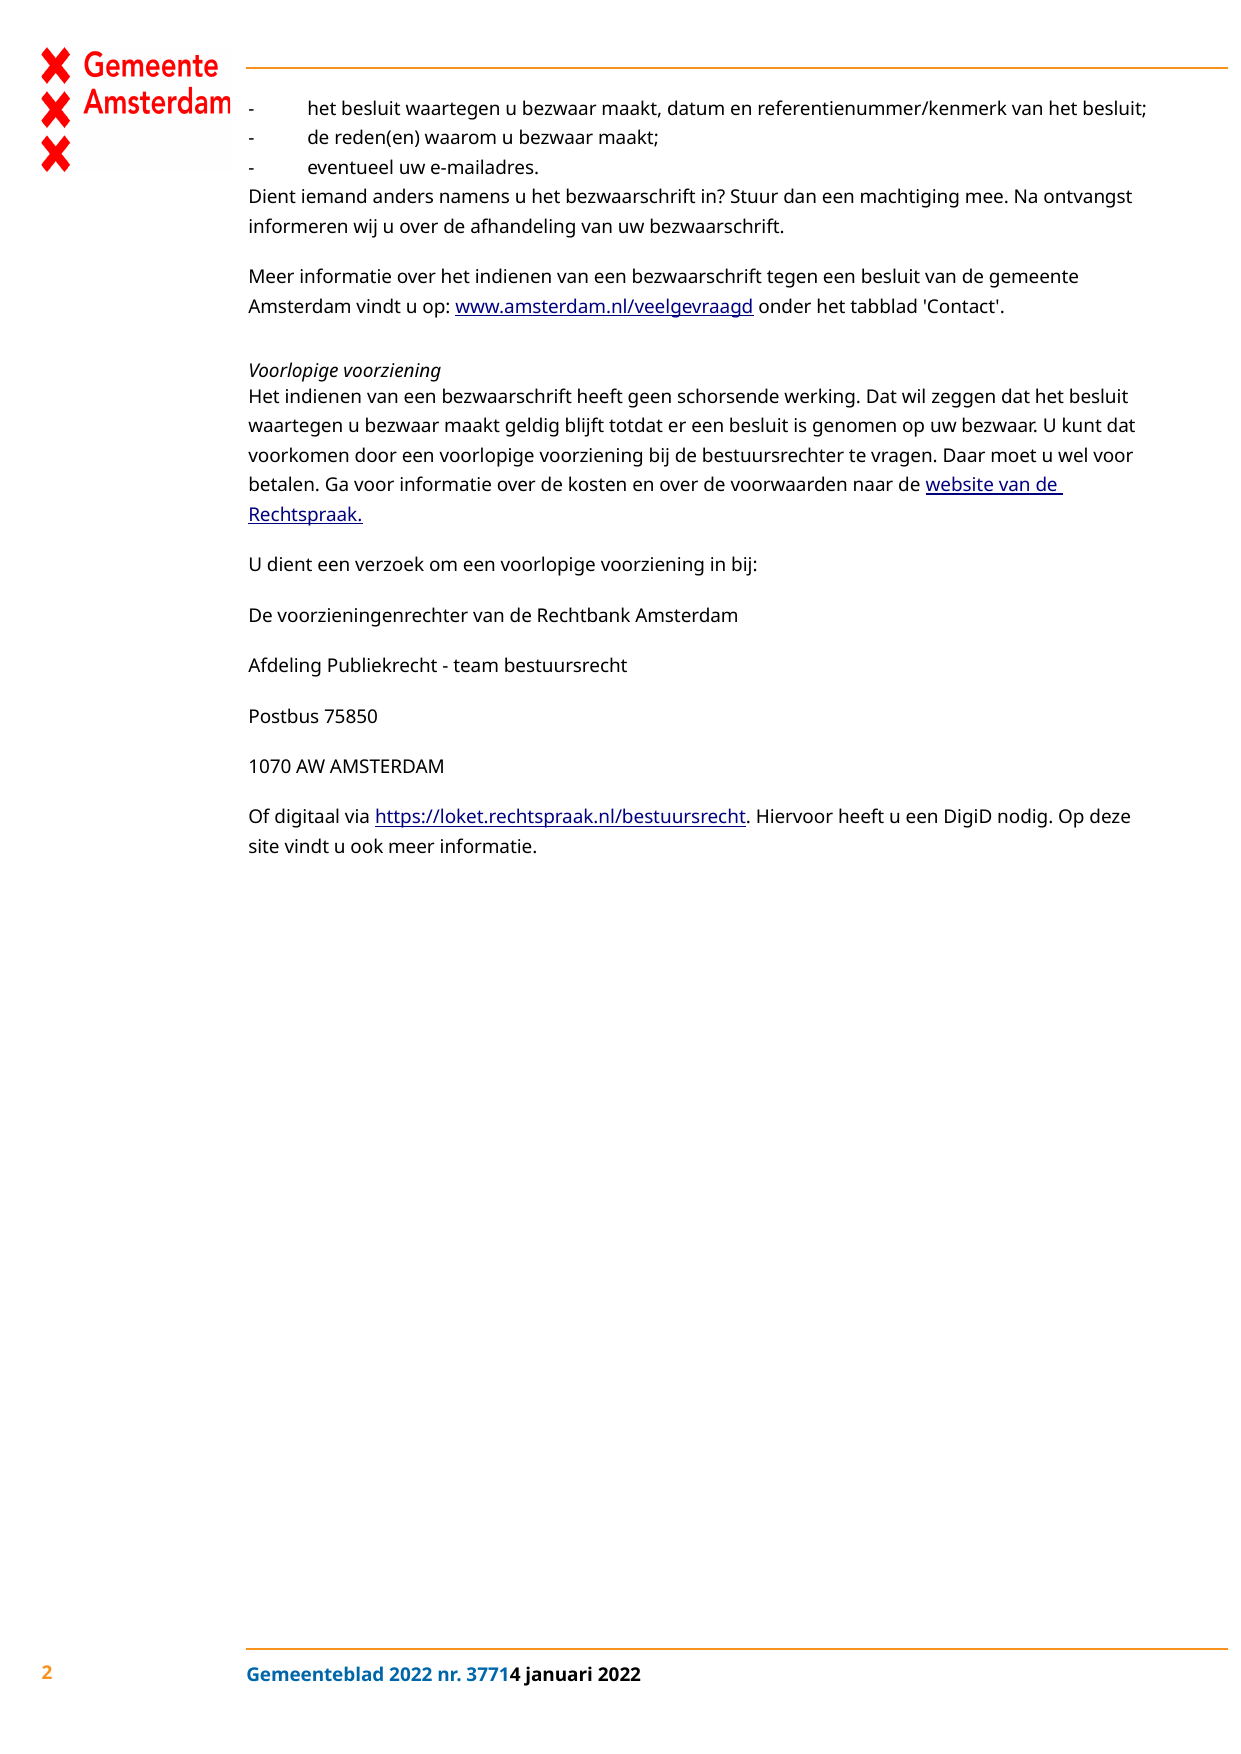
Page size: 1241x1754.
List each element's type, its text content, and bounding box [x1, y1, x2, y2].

text Meer informatie over het indienen van een bezwaarschrift tegen een besluit van de gemeente Amsterdam vindt u op: www.amsterdam.nl/veelgevraagd onder het tabblad 'Contact'. [248, 263, 1152, 319]
list de reden(en) waarom u bezwaar maakt; [248, 124, 1152, 150]
list het besluit waartegen u bezwaar maakt, datum en referentienummer/kenmerk van het besluit; [248, 95, 1152, 121]
text Of digitaal via https://loket.rechtspraak.nl/bestuursrecht. Hiervoor heeft u een DigiD nodig. Op deze site vindt u ook meer informatie. [248, 804, 1152, 859]
text Dient iemand anders namens u het bezwaarschrift in? Stuur dan een machtiging mee. Na ontvangst informeren wij u over de afhandeling van uw bezwaarschrift. [248, 183, 1152, 239]
list eventueel uw e-mailadres. [248, 154, 1152, 180]
text Het indienen van een bezwaarschrift heeft geen schorsende werking. Dat wil zeggen dat het besluit waartegen u bezwaar maakt geldig blijft totdat er een besluit is genomen op uw bezwaar. U kunt dat voorkomen door een voorlopige voorziening bij de bestuursrechter te vragen. Daar moet u wel voor betalen. Ga voor informatie over de kosten en over de voorwaarden naar de website van de Rechtspraak. [248, 383, 1152, 527]
text Afdeling Publiekrecht - team bestuursrecht [248, 652, 1152, 678]
text De voorzieningenrechter van de Rechtbank Amsterdam [248, 602, 1152, 628]
text 1070 AW AMSTERDAM [248, 753, 1152, 779]
text U dient een verzoek om een voorlopige voorziening in bij: [248, 552, 1152, 577]
text Postbus 75850 [248, 703, 1152, 728]
picture [41, 47, 231, 172]
text Voorlopige voorziening [248, 357, 1152, 383]
